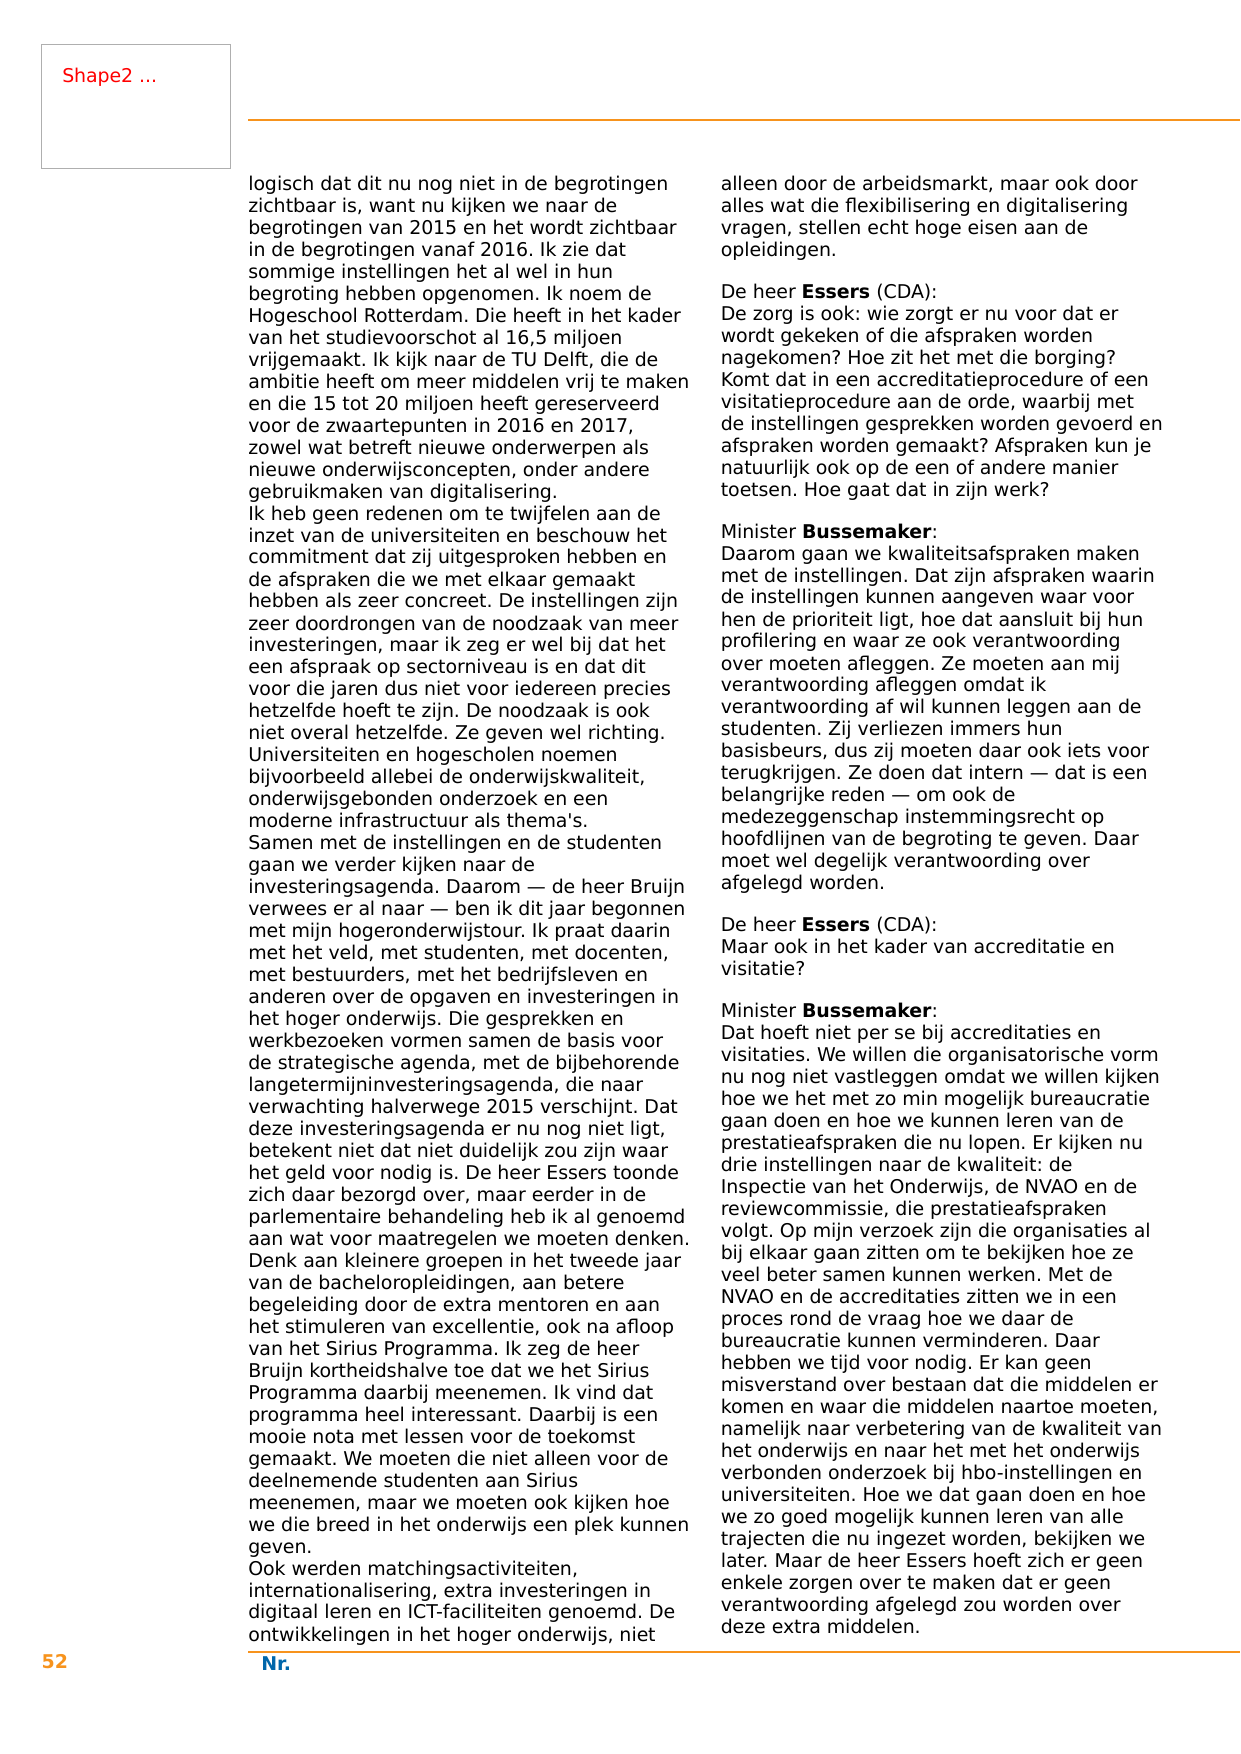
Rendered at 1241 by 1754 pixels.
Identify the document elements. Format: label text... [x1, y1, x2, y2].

text De heer Essers (CDA): [721, 281, 1163, 303]
text alleen door de arbeidsmarkt, maar ook door alles wat die flexibilisering en digitalisering vragen, stellen echt hoge eisen aan de opleidingen. [721, 173, 1163, 261]
text logisch dat dit nu nog niet in de begrotingen zichtbaar is, want nu kijken we naar de begrotingen van 2015 en het wordt zichtbaar in de begrotingen vanaf 2016. Ik zie dat sommige instellingen het al wel in hun begroting hebben opgenomen. Ik noem de Hogeschool Rotterdam. Die heeft in het kader van het studievoorschot al 16,5 miljoen vrijgemaakt. Ik kijk naar de TU Delft, die de ambitie heeft om meer middelen vrij te maken en die 15 tot 20 miljoen heeft gereserveerd voor de zwaartepunten in 2016 en 2017, zowel wat betreft nieuwe onderwerpen als nieuwe onderwijsconcepten, onder andere gebruikmaken van digitalisering. [248, 173, 691, 502]
text Ook werden matchingsactiviteiten, internationalisering, extra investeringen in digitaal leren en ICT-faciliteiten genoemd. De ontwikkelingen in het hoger onderwijs, niet [248, 1557, 691, 1645]
text Minister Bussemaker: [721, 1000, 1163, 1022]
text Daarom gaan we kwaliteitsafspraken maken met de instellingen. Dat zijn afspraken waarin de instellingen kunnen aangeven waar voor hen de prioriteit ligt, hoe dat aansluit bij hun profilering en waar ze ook verantwoording over moeten afleggen. Ze moeten aan mij verantwoording afleggen omdat ik verantwoording af wil kunnen leggen aan de studenten. Zij verliezen immers hun basisbeurs, dus zij moeten daar ook iets voor terugkrijgen. Ze doen dat intern — dat is een belangrijke reden — om ook de medezeggenschap instemmingsrecht op hoofdlijnen van de begroting te geven. Daar moet wel degelijk verantwoording over afgelegd worden. [721, 542, 1163, 894]
text Maar ook in het kader van accreditatie en visitatie? [721, 936, 1163, 980]
text De heer Essers (CDA): [721, 914, 1163, 936]
text Ik heb geen redenen om te twijfelen aan de inzet van de universiteiten en beschouw het commitment dat zij uitgesproken hebben en de afspraken die we met elkaar gemaakt hebben als zeer concreet. De instellingen zijn zeer doordrongen van de noodzaak van meer investeringen, maar ik zeg er wel bij dat het een afspraak op sectorniveau is en dat dit voor die jaren dus niet voor iedereen precies hetzelfde hoeft te zijn. De noodzaak is ook niet overal hetzelfde. Ze geven wel richting. Universiteiten en hogescholen noemen bijvoorbeeld allebei de onderwijskwaliteit, onderwijsgebonden onderzoek en een moderne infrastructuur als thema's. [248, 502, 691, 832]
text Dat hoeft niet per se bij accreditaties en visitaties. We willen die organisatorische vorm nu nog niet vastleggen omdat we willen kijken hoe we het met zo min mogelijk bureaucratie gaan doen en hoe we kunnen leren van de prestatieafspraken die nu lopen. Er kijken nu drie instellingen naar de kwaliteit: de Inspectie van het Onderwijs, de NVAO en de reviewcommissie, die prestatieafspraken volgt. Op mijn verzoek zijn die organisaties al bij elkaar gaan zitten om te bekijken hoe ze veel beter samen kunnen werken. Met de NVAO en de accreditaties zitten we in een proces rond de vraag hoe we daar de bureaucratie kunnen verminderen. Daar hebben we tijd voor nodig. Er kan geen misverstand over bestaan dat die middelen er komen en waar die middelen naartoe moeten, namelijk naar verbetering van de kwaliteit van het onderwijs en naar het met het onderwijs verbonden onderzoek bij hbo-instellingen en universiteiten. Hoe we dat gaan doen en hoe we zo goed mogelijk kunnen leren van alle trajecten die nu ingezet worden, bekijken we later. Maar de heer Essers hoeft zich er geen enkele zorgen over te maken dat er geen verantwoording afgelegd zou worden over deze extra middelen. [721, 1022, 1163, 1637]
text Minister Bussemaker: [721, 521, 1163, 542]
text Samen met de instellingen en de studenten gaan we verder kijken naar de investeringsagenda. Daarom — de heer Bruijn verwees er al naar — ben ik dit jaar begonnen met mijn hogeronderwijstour. Ik praat daarin met het veld, met studenten, met docenten, met bestuurders, met het bedrijfsleven en anderen over de opgaven en investeringen in het hoger onderwijs. Die gesprekken en werkbezoeken vormen samen de basis voor de strategische agenda, met de bijbehorende langetermijninvesteringsagenda, die naar verwachting halverwege 2015 verschijnt. Dat deze investeringsagenda er nu nog niet ligt, betekent niet dat niet duidelijk zou zijn waar het geld voor nodig is. De heer Essers toonde zich daar bezorgd over, maar eerder in de parlementaire behandeling heb ik al genoemd aan wat voor maatregelen we moeten denken. Denk aan kleinere groepen in het tweede jaar van de bacheloropleidingen, aan betere begeleiding door de extra mentoren en aan het stimuleren van excellentie, ook na afloop van het Sirius Programma. Ik zeg de heer Bruijn kortheidshalve toe dat we het Sirius Programma daarbij meenemen. Ik vind dat programma heel interessant. Daarbij is een mooie nota met lessen voor de toekomst gemaakt. We moeten die niet alleen voor de deelnemende studenten aan Sirius meenemen, maar we moeten ook kijken hoe we die breed in het onderwijs een plek kunnen geven. [248, 832, 691, 1557]
text De zorg is ook: wie zorgt er nu voor dat er wordt gekeken of die afspraken worden nagekomen? Hoe zit het met die borging? Komt dat in een accreditatieprocedure of een visitatieprocedure aan de orde, waarbij met de instellingen gesprekken worden gevoerd en afspraken worden gemaakt? Afspraken kun je natuurlijk ook op de een of andere manier toetsen. Hoe gaat dat in zijn werk? [721, 303, 1163, 501]
